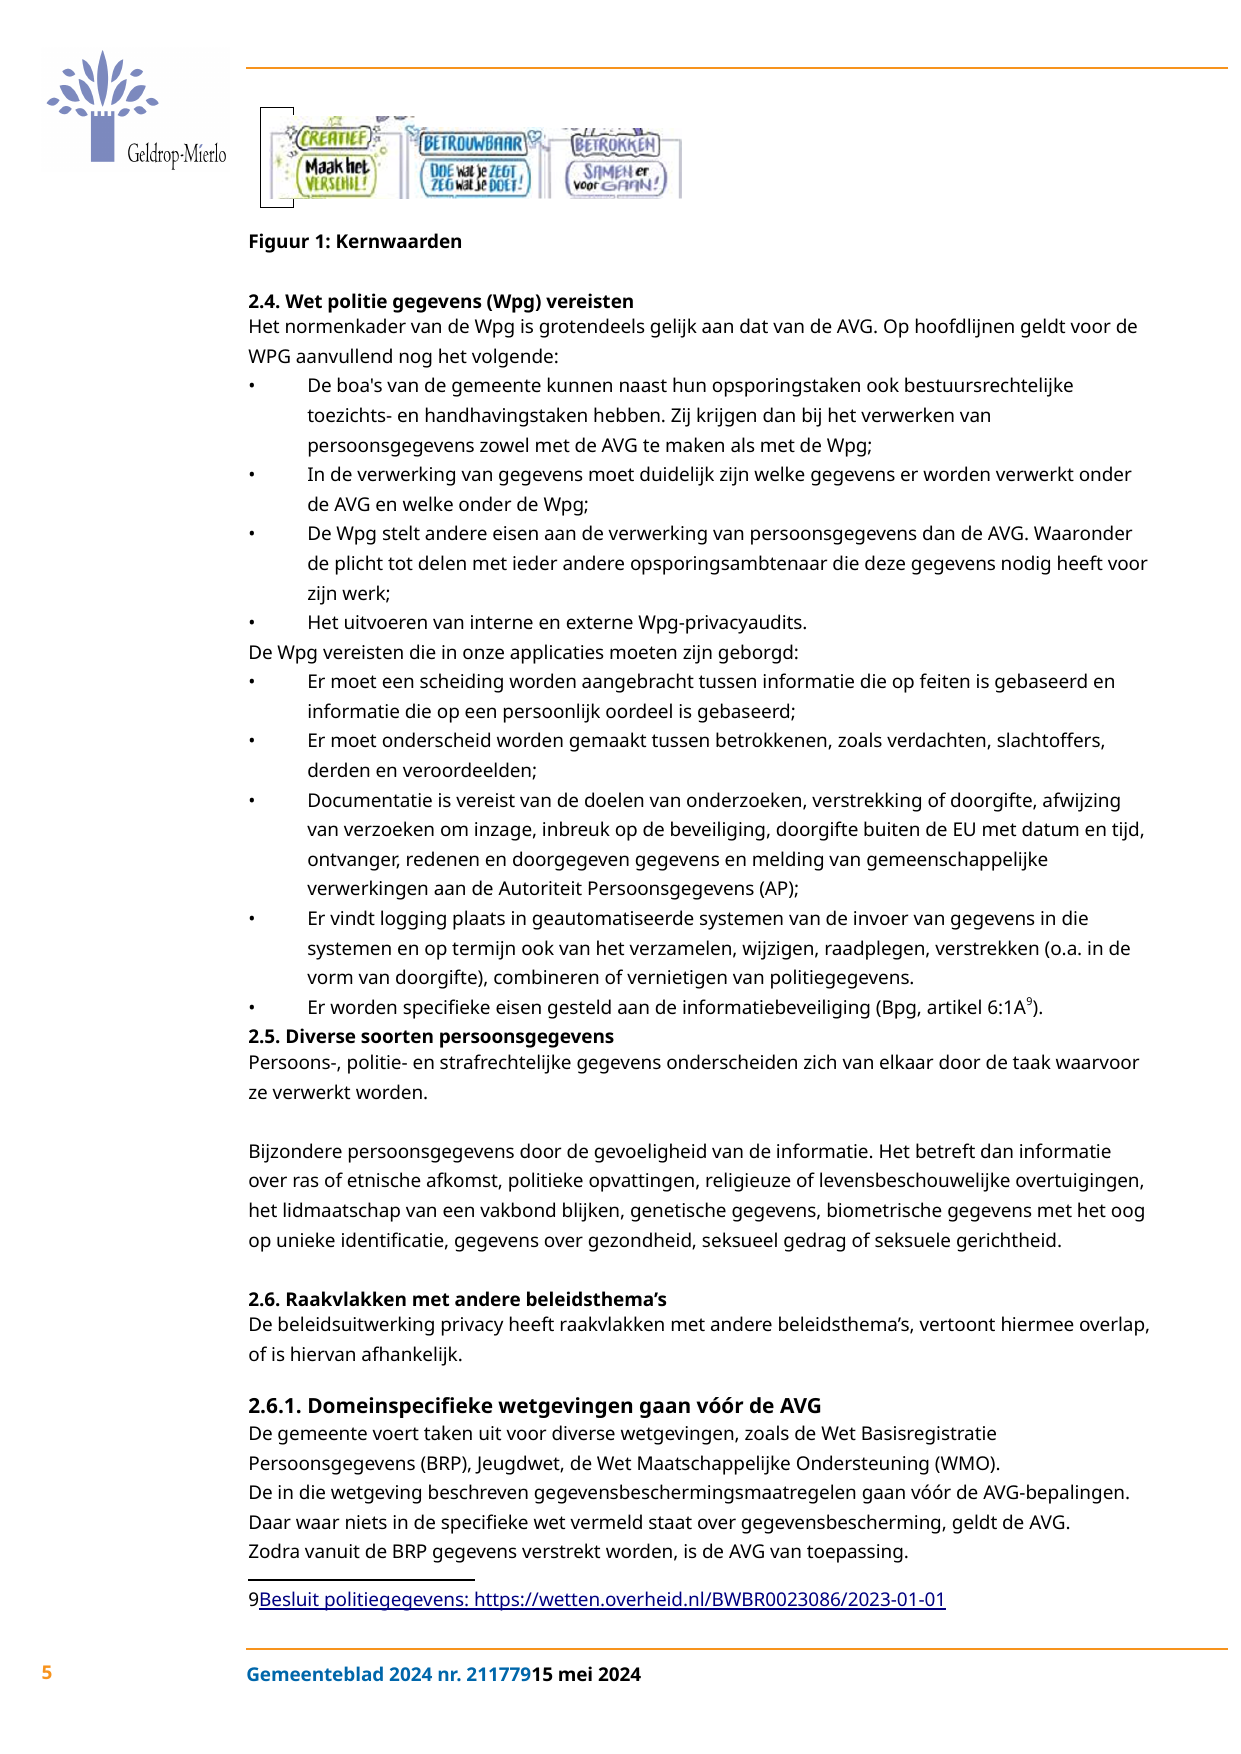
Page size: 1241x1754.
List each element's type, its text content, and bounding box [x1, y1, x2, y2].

text 2.6.1. Domeinspecifieke wetgevingen gaan vóór de AVG [248, 1392, 1152, 1420]
text De beleidsuitwerking privacy heeft raakvlakken met andere beleidsthema’s, vertoont hiermee overlap, of is hiervan afhankelijk. [248, 1312, 1152, 1367]
list De Wpg stelt andere eisen aan de verwerking van persoonsgegevens dan de AVG. Waaronder de plicht tot delen met ieder andere opsporingsambtenaar die deze gegevens nodig heeft voor zijn werk; [248, 521, 1152, 606]
list Er moet onderscheid worden gemaakt tussen betrokkenen, zoals verdachten, slachtoffers, derden en veroordeelden; [248, 728, 1152, 783]
text 2.5. Diverse soorten persoonsgegevens [248, 1023, 1152, 1049]
text 2.6. Raakvlakken met andere beleidsthema’s [248, 1286, 1152, 1312]
text Figuur 1: Kernwaarden [248, 229, 1152, 254]
list Documentatie is vereist van de doelen van onderzoeken, verstrekking of doorgifte, afwijzing van verzoeken om inzage, inbreuk op de beveiliging, doorgifte buiten de EU met datum en tijd, ontvanger, redenen en doorgegeven gegevens en melding van gemeenschappelijke verwerkingen aan de Autoriteit Persoonsgegevens (AP); [248, 787, 1152, 901]
list De boa's van de gemeente kunnen naast hun opsporingstaken ook bestuursrechtelijke toezichts- en handhavingstaken hebben. Zij krijgen dan bij het verwerken van persoonsgegevens zowel met de AVG te maken als met de Wpg; [248, 373, 1152, 458]
list In de verwerking van gegevens moet duidelijk zijn welke gegevens er worden verwerkt onder de AVG en welke onder de Wpg; [248, 461, 1152, 517]
list Besluit politiegegevens: https://wetten.overheid.nl/BWBR0023086/2023-01-01 [248, 1586, 1152, 1612]
picture [268, 115, 683, 199]
text Bijzondere persoonsgegevens door de gevoeligheid van de informatie. Het betreft dan informatie over ras of etnische afkomst, politieke opvattingen, religieuze of levensbeschouwelijke overtuigingen, het lidmaatschap van een vakbond blijken, genetische gegevens, biometrische gegevens met het oog op unieke identificatie, gegevens over gezondheid, seksueel gedrag of seksuele gerichtheid. [248, 1138, 1152, 1252]
list Er moet een scheiding worden aangebracht tussen informatie die op feiten is gebaseerd en informatie die op een persoonlijk oordeel is gebaseerd; [248, 668, 1152, 724]
list Er worden specifieke eisen gesteld aan de informatiebeveiliging (Bpg, artikel 6:1A). [248, 994, 1152, 1020]
picture [41, 47, 231, 172]
list Het uitvoeren van interne en externe Wpg-privacyaudits. [248, 609, 1152, 635]
text Zodra vanuit de BRP gegevens verstrekt worden, is de AVG van toepassing. [248, 1538, 1152, 1564]
text Persoons-, politie- en strafrechtelijke gegevens onderscheiden zich van elkaar door de taak waarvoor ze verwerkt worden. [248, 1049, 1152, 1104]
text 2.4. Wet politie gegevens (Wpg) vereisten [248, 288, 1152, 313]
text De gemeente voert taken uit voor diverse wetgevingen, zoals de Wet Basisregistratie Persoonsgegevens (BRP), Jeugdwet, de Wet Maatschappelijke Ondersteuning (WMO). [248, 1420, 1152, 1475]
text De Wpg vereisten die in onze applicaties moeten zijn geborgd: [248, 639, 1152, 665]
text Het normenkader van de Wpg is grotendeels gelijk aan dat van de AVG. Op hoofdlijnen geldt voor de WPG aanvullend nog het volgende: [248, 313, 1152, 369]
text De in die wetgeving beschreven gegevensbeschermingsmaatregelen gaan vóór de AVG-bepalingen. [248, 1479, 1152, 1505]
list Er vindt logging plaats in geautomatiseerde systemen van de invoer van gegevens in die systemen en op termijn ook van het verzamelen, wijzigen, raadplegen, verstrekken (o.a. in de vorm van doorgifte), combineren of vernietigen van politiegegevens. [248, 905, 1152, 990]
text Daar waar niets in de specifieke wet vermeld staat over gegevensbescherming, geldt de AVG. [248, 1509, 1152, 1534]
